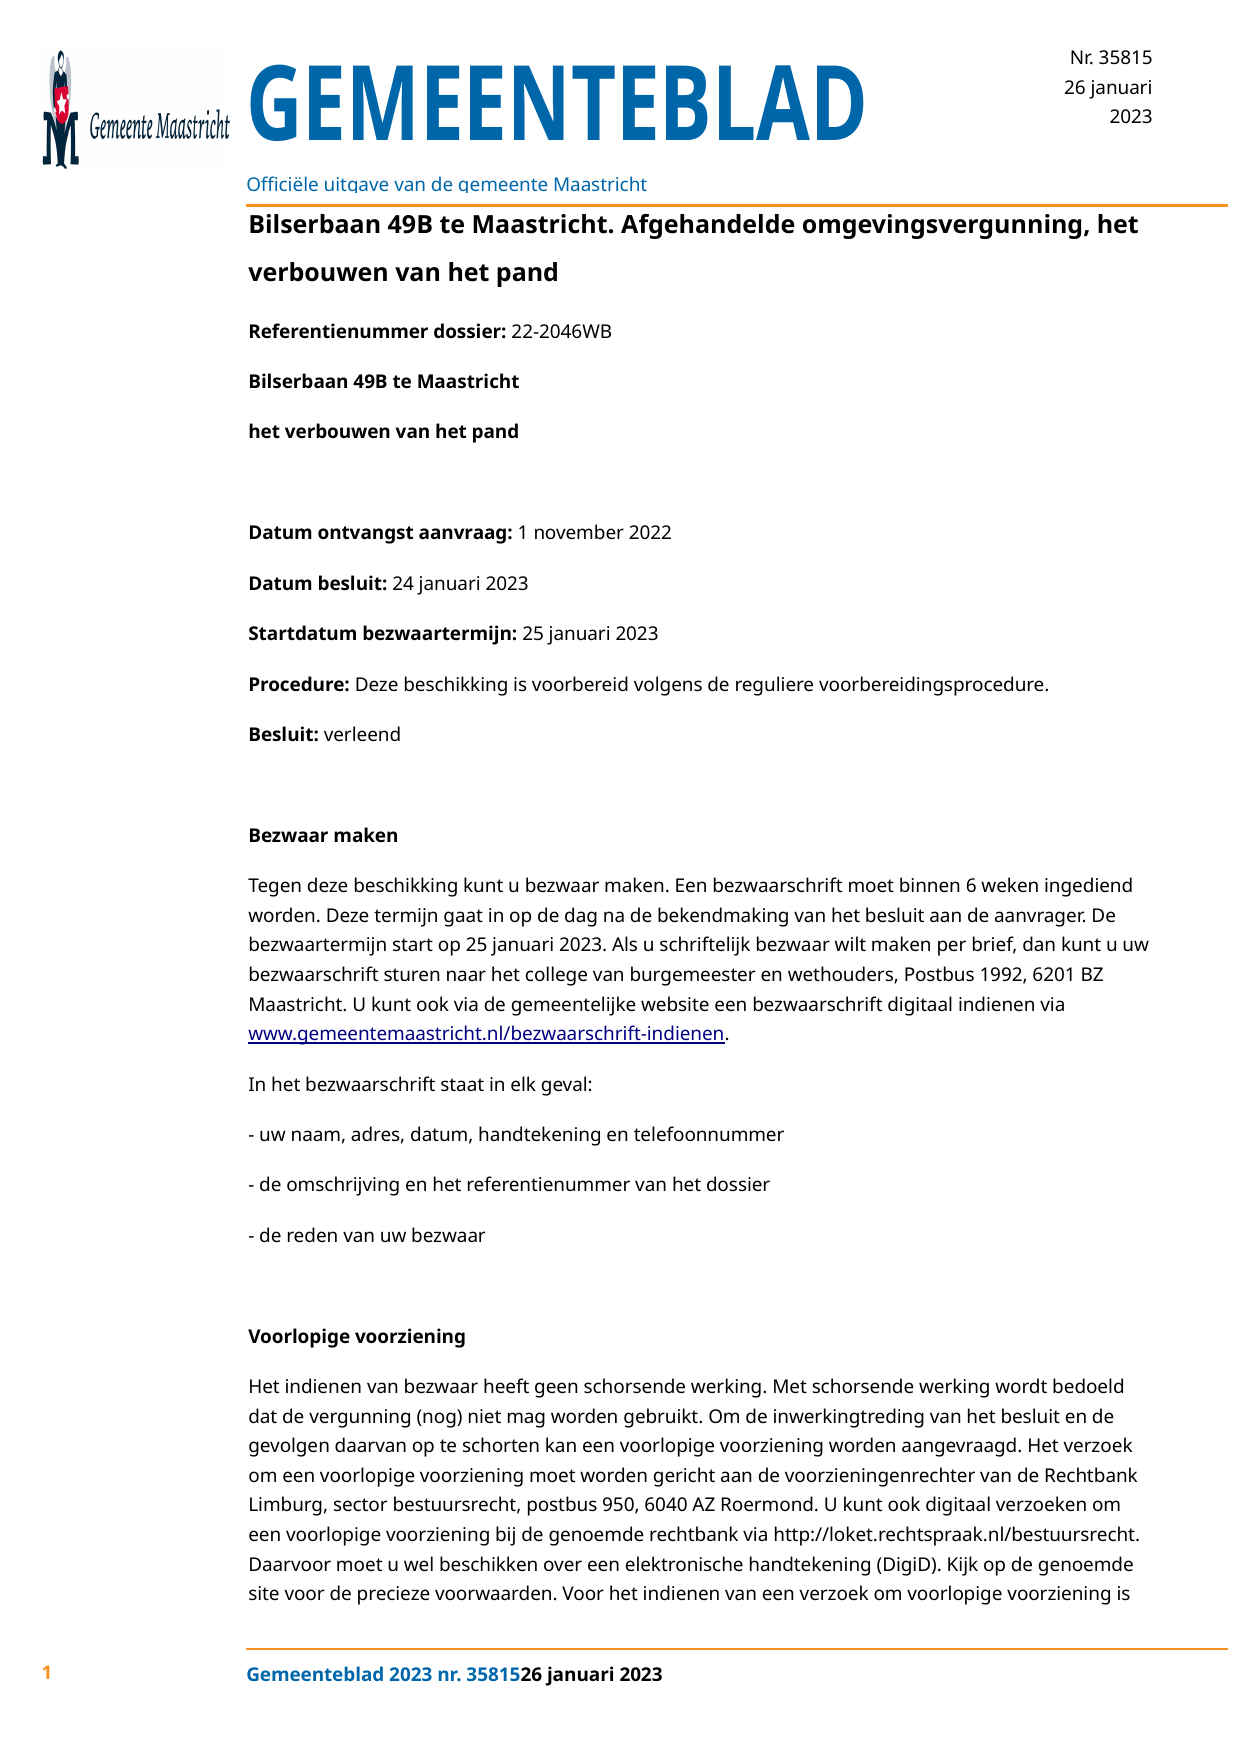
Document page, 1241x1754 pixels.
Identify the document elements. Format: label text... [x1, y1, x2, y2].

text Het indienen van bezwaar heeft geen schorsende werking. Met schorsende werking wordt bedoeld dat de vergunning (nog) niet mag worden gebruikt. Om de inwerkingtreding van het besluit en de gevolgen daarvan op te schorten kan een voorlopige voorziening worden aangevraagd. Het verzoek om een voorlopige voorziening moet worden gericht aan de voorzieningenrechter van de Rechtbank Limburg, sector bestuursrecht, postbus 950, 6040 AZ Roermond. U kunt ook digitaal verzoeken om een voorlopige voorziening bij de genoemde rechtbank via http://loket.rechtspraak.nl/bestuursrecht. Daarvoor moet u wel beschikken over een elektronische handtekening (DigiD). Kijk op de genoemde site voor de precieze voorwaarden. Voor het indienen van een verzoek om voorlopige voorziening is [248, 1373, 1152, 1606]
text Datum besluit: 24 januari 2023 [248, 570, 1152, 596]
text - de reden van uw bezwaar [248, 1222, 1152, 1248]
text Bezwaar maken [248, 822, 1152, 848]
text Startdatum bezwaartermijn: 25 januari 2023 [248, 620, 1152, 646]
text Besluit: verleend [248, 721, 1152, 747]
text Voorlopige voorziening [248, 1323, 1152, 1349]
text Referentienummer dossier: 22-2046WB [248, 318, 1152, 344]
text Tegen deze beschikking kunt u bezwaar maken. Een bezwaarschrift moet binnen 6 weken ingediend worden. Deze termijn gaat in op de dag na de bekendmaking van het besluit aan de aanvrager. De bezwaartermijn start op 25 januari 2023. Als u schriftelijk bezwaar wilt maken per brief, dan kunt u uw bezwaarschrift sturen naar het college van burgemeester en wethouders, Postbus 1992, 6201 BZ Maastricht. U kunt ook via de gemeentelijke website een bezwaarschrift digitaal indienen via www.gemeentemaastricht.nl/bezwaarschrift-indienen. [248, 872, 1152, 1046]
text Procedure: Deze beschikking is voorbereid volgens de reguliere voorbereidingsprocedure. [248, 671, 1152, 697]
text Bilserbaan 49B te Maastricht [248, 368, 1152, 394]
text - uw naam, adres, datum, handtekening en telefoonnummer [248, 1121, 1152, 1147]
picture [41, 47, 231, 172]
text In het bezwaarschrift staat in elk geval: [248, 1071, 1152, 1097]
text - de omschrijving en het referentienummer van het dossier [248, 1172, 1152, 1197]
text het verbouwen van het pand [248, 419, 1152, 444]
text Datum ontvangst aanvraag: 1 november 2022 [248, 519, 1152, 545]
text Bilserbaan 49B te Maastricht. Afgehandelde omgevingsvergunning, het verbouwen van het pand [248, 207, 1152, 288]
